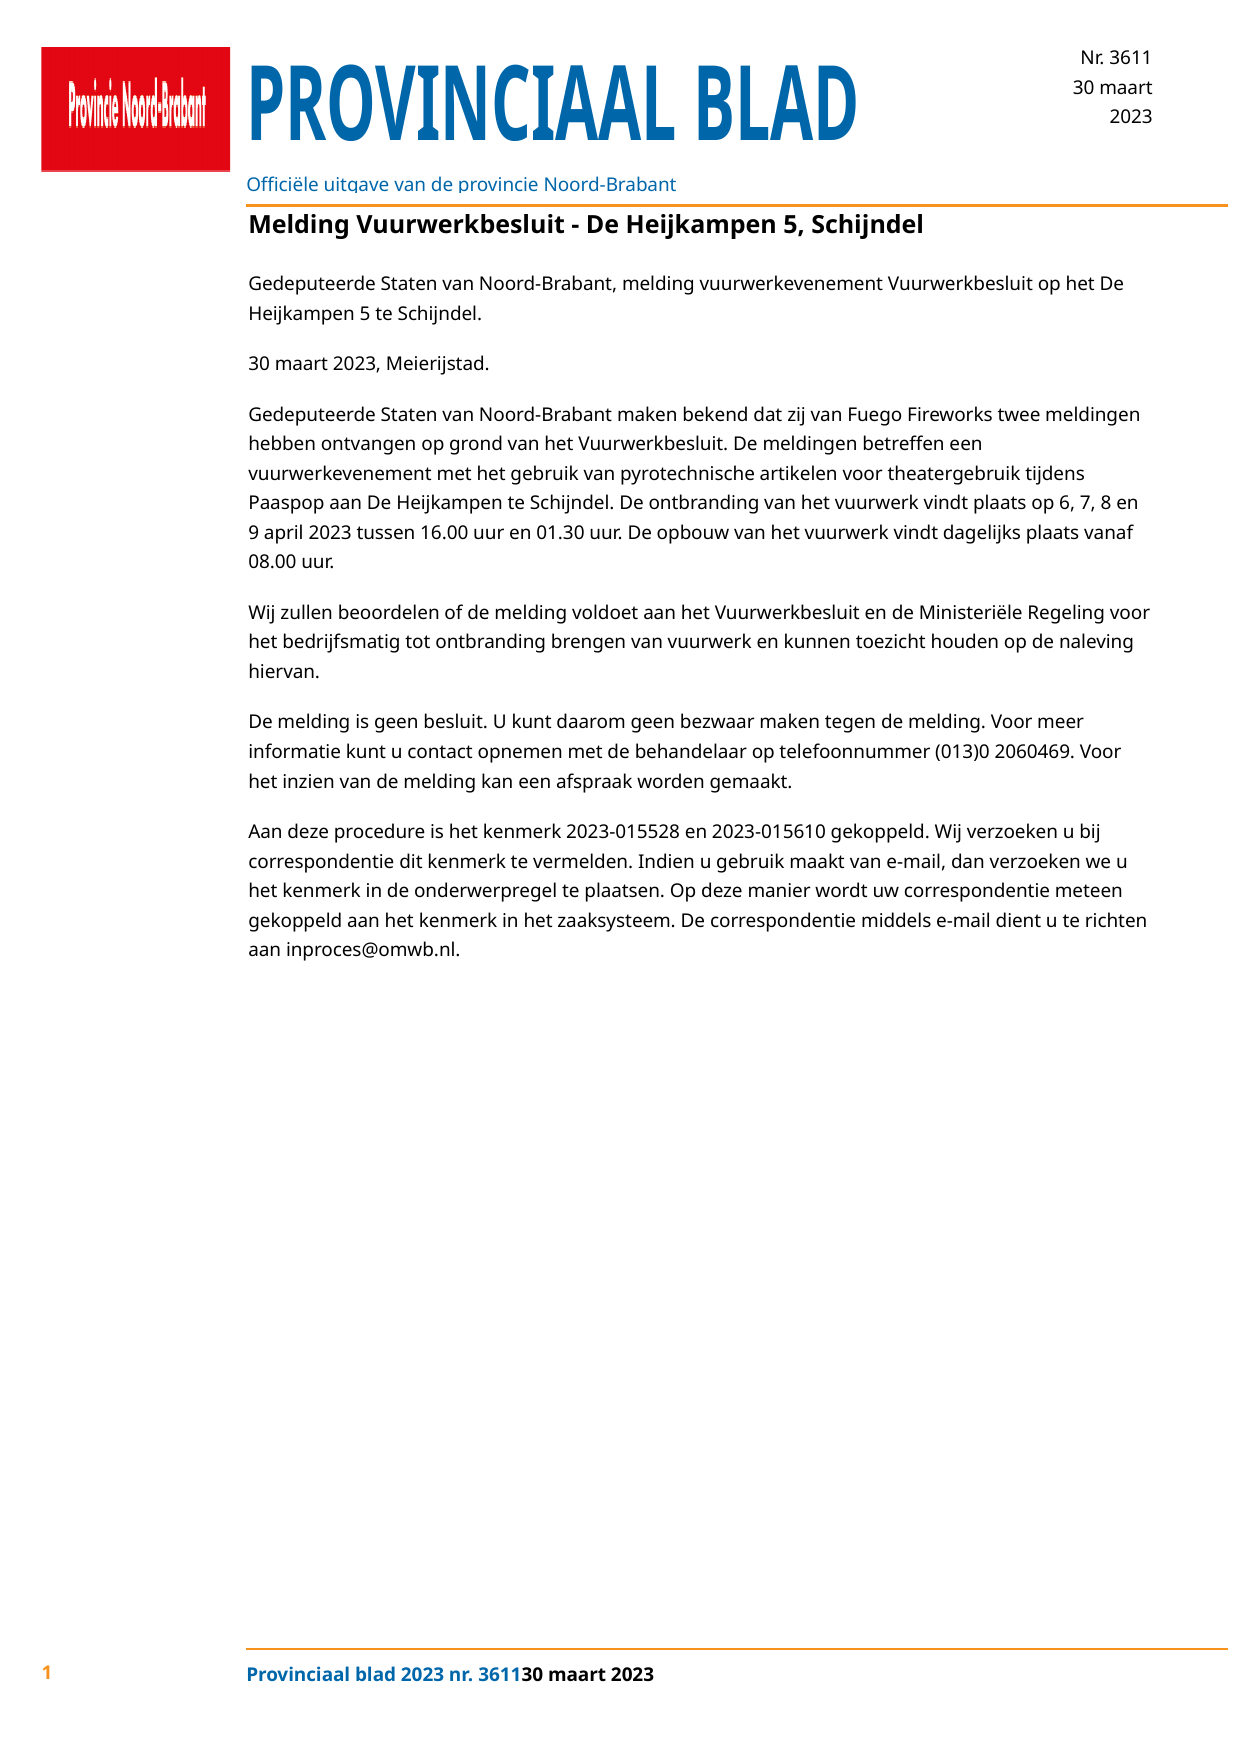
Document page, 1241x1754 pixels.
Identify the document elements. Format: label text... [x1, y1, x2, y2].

picture [41, 47, 231, 172]
text Gedeputeerde Staten van Noord-Brabant, melding vuurwerkevenement Vuurwerkbesluit op het De Heijkampen 5 te Schijndel. [248, 270, 1152, 326]
text 30 maart 2023, Meierijstad. [248, 350, 1152, 376]
text Wij zullen beoordelen of de melding voldoet aan het Vuurwerkbesluit en de Ministeriële Regeling voor het bedrijfsmatig tot ontbranding brengen van vuurwerk en kunnen toezicht houden op de naleving hiervan. [248, 599, 1152, 684]
text Melding Vuurwerkbesluit - De Heijkampen 5, Schijndel [248, 207, 1152, 241]
text Gedeputeerde Staten van Noord-Brabant maken bekend dat zij van Fuego Fireworks twee meldingen hebben ontvangen op grond van het Vuurwerkbesluit. De meldingen betreffen een vuurwerkevenement met het gebruik van pyrotechnische artikelen voor theatergebruik tijdens Paaspop aan De Heijkampen te Schijndel. De ontbranding van het vuurwerk vindt plaats op 6, 7, 8 en 9 april 2023 tussen 16.00 uur en 01.30 uur. De opbouw van het vuurwerk vindt dagelijks plaats vanaf 08.00 uur. [248, 401, 1152, 574]
text Aan deze procedure is het kenmerk 2023-015528 en 2023-015610 gekoppeld. Wij verzoeken u bij correspondentie dit kenmerk te vermelden. Indien u gebruik maakt van e-mail, dan verzoeken we u het kenmerk in de onderwerpregel te plaatsen. Op deze manier wordt uw correspondentie meteen gekoppeld aan het kenmerk in het zaaksysteem. De correspondentie middels e-mail dient u te richten aan inproces@omwb.nl. [248, 818, 1152, 962]
text De melding is geen besluit. U kunt daarom geen bezwaar maken tegen de melding. Voor meer informatie kunt u contact opnemen met de behandelaar op telefoonnummer (013)0 2060469. Voor het inzien van de melding kan een afspraak worden gemaakt. [248, 709, 1152, 793]
